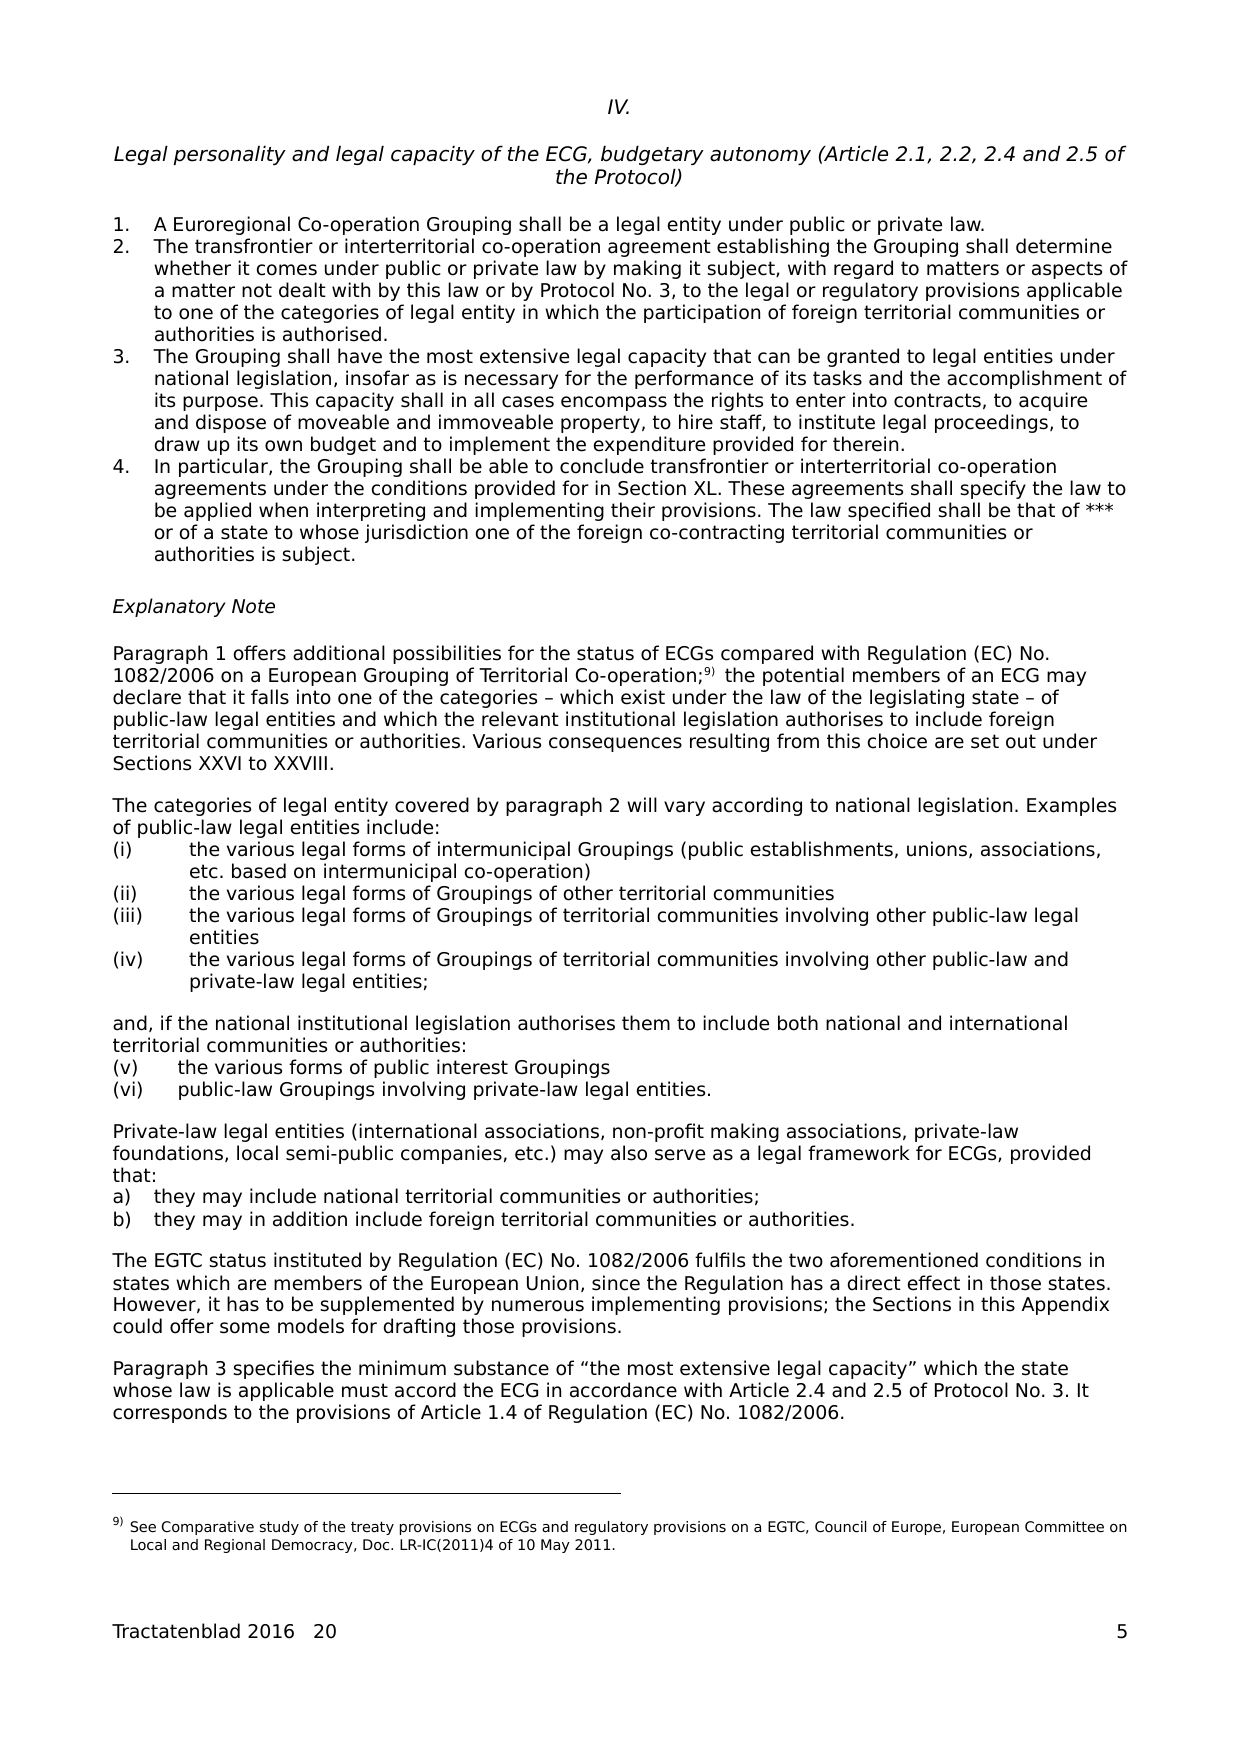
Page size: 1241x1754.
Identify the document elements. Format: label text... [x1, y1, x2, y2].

text The categories of legal entity covered by paragraph 2 will vary according to national legislation. Examples of public-law legal entities include: [112, 795, 1128, 839]
text (iv) the various legal forms of Groupings of territorial communities involving other public-law and private-law legal entities; [112, 949, 1128, 993]
subtitle Explanatory Note [112, 596, 1128, 618]
text Private-law legal entities (international associations, non-profit making associations, private-law foundations, local semi-public companies, etc.) may also serve as a legal framework for ECGs, provided that: [112, 1121, 1128, 1186]
text 1. A Euroregional Co-operation Grouping shall be a legal entity under public or private law. [112, 214, 1128, 236]
subtitle IV. Legal personality and legal capacity of the ECG, budgetary autonomy (Article 2.1, 2.2, 2.4 and 2.5 of the Protocol) [112, 96, 1128, 189]
text The EGTC status instituted by Regulation (EC) No. 1082/2006 fulfils the two aforementioned conditions in states which are members of the European Union, since the Regulation has a direct effect in those states. However, it has to be supplemented by numerous implementing provisions; the Sections in this Appendix could offer some models for drafting those provisions. [112, 1250, 1128, 1338]
text a) they may include national territorial communities or authorities; [112, 1186, 1128, 1208]
text 4. In particular, the Grouping shall be able to conclude transfrontier or interterritorial co-operation agreements under the conditions provided for in Section XL. These agreements shall specify the law to be applied when interpreting and implementing their provisions. The law specified shall be that of *** or of a state to whose jurisdiction one of the foreign co-contracting territorial communities or authorities is subject. [112, 456, 1128, 566]
text b) they may in addition include foreign territorial communities or authorities. [112, 1208, 1128, 1230]
text (iii) the various legal forms of Groupings of territorial communities involving other public-law legal entities [112, 905, 1128, 949]
text (ii) the various legal forms of Groupings of other territorial communities [112, 883, 1128, 905]
text and, if the national institutional legislation authorises them to include both national and international territorial communities or authorities: [112, 1013, 1128, 1057]
text (v) the various forms of public interest Groupings [112, 1057, 1128, 1078]
text Paragraph 3 specifies the minimum substance of “the most extensive legal capacity” which the state whose law is applicable must accord the ECG in accordance with Article 2.4 and 2.5 of Protocol No. 3. It corresponds to the provisions of Article 1.4 of Regulation (EC) No. 1082/2006. [112, 1358, 1128, 1424]
text Paragraph 1 offers additional possibilities for the status of ECGs compared with Regulation (EC) No. 1082/2006 on a European Grouping of Territorial Co-operation; the potential members of an ECG may declare that it falls into one of the categories – which exist under the law of the legislating state – of public-law legal entities and which the relevant institutional legislation authorises to include foreign territorial communities or authorities. Various consequences resulting from this choice are set out under Sections XXVI to XXVIII. [112, 643, 1128, 775]
text (vi) public-law Groupings involving private-law legal entities. [112, 1078, 1128, 1101]
text 2. The transfrontier or interterritorial co-operation agreement establishing the Grouping shall determine whether it comes under public or private law by making it subject, with regard to matters or aspects of a matter not dealt with by this law or by Protocol No. 3, to the legal or regulatory provisions applicable to one of the categories of legal entity in which the participation of foreign territorial communities or authorities is authorised. [112, 236, 1128, 346]
text 3. The Grouping shall have the most extensive legal capacity that can be granted to legal entities under national legislation, insofar as is necessary for the performance of its tasks and the accomplishment of its purpose. This capacity shall in all cases encompass the rights to enter into contracts, to acquire and dispose of moveable and immoveable property, to hire staff, to institute legal proceedings, to draw up its own budget and to implement the expenditure provided for therein. [112, 346, 1128, 456]
text See Comparative study of the treaty provisions on ECGs and regulatory provisions on a EGTC, Council of Europe, European Committee on Local and Regional Democracy, Doc. LR-IC(2011)4 of 10 May 2011. [112, 1515, 1128, 1554]
text (i) the various legal forms of intermunicipal Groupings (public establishments, unions, associations, etc. based on intermunicipal co-operation) [112, 839, 1128, 883]
